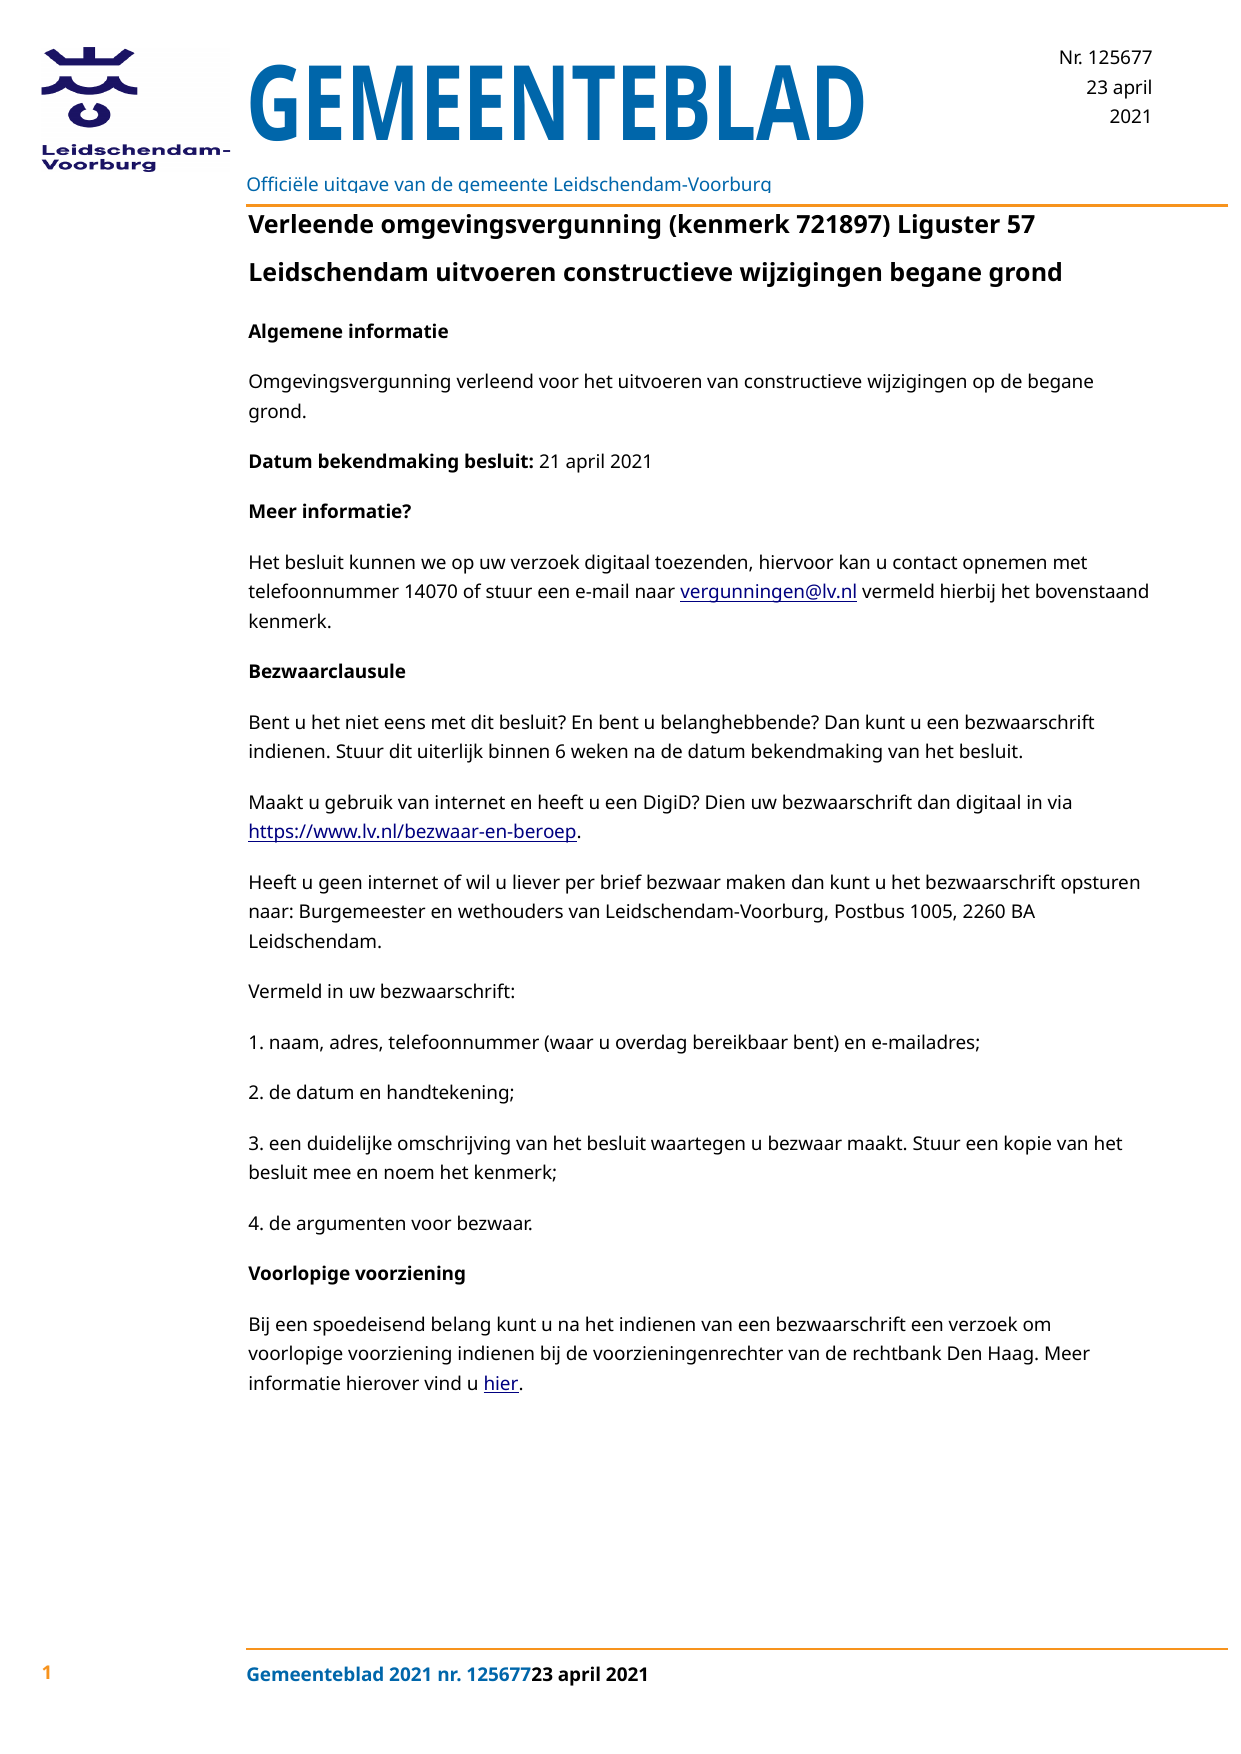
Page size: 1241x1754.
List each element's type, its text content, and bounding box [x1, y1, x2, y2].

text Bezwaarclausule [248, 659, 1152, 684]
text 2. de datum en handtekening; [248, 1079, 1152, 1105]
text Algemene informatie [248, 318, 1152, 344]
text 3. een duidelijke omschrijving van het besluit waartegen u bezwaar maakt. Stuur een kopie van het besluit mee en noem het kenmerk; [248, 1130, 1152, 1185]
text Omgevingsvergunning verleend voor het uitvoeren van constructieve wijzigingen op de begane grond. [248, 368, 1152, 424]
text Datum bekendmaking besluit: 21 april 2021 [248, 448, 1152, 474]
text 1. naam, adres, telefoonnummer (waar u overdag bereikbaar bent) en e-mailadres; [248, 1029, 1152, 1055]
text Verleende omgevingsvergunning (kenmerk 721897) Liguster 57 Leidschendam uitvoeren constructieve wijzigingen begane grond [248, 207, 1152, 288]
text Vermeld in uw bezwaarschrift: [248, 979, 1152, 1004]
text 4. de argumenten voor bezwaar. [248, 1210, 1152, 1236]
text Bij een spoedeisend belang kunt u na het indienen van een bezwaarschrift een verzoek om voorlopige voorziening indienen bij de voorzieningenrechter van de rechtbank Den Haag. Meer informatie hierover vind u hier. [248, 1311, 1152, 1396]
text Bent u het niet eens met dit besluit? En bent u belanghebbende? Dan kunt u een bezwaarschrift indienen. Stuur dit uiterlijk binnen 6 weken na de datum bekendmaking van het besluit. [248, 709, 1152, 764]
text Voorlopige voorziening [248, 1260, 1152, 1286]
picture [41, 47, 231, 172]
text Heeft u geen internet of wil u liever per brief bezwaar maken dan kunt u het bezwaarschrift opsturen naar: Burgemeester en wethouders van Leidschendam-Voorburg, Postbus 1005, 2260 BA Leidschendam. [248, 869, 1152, 954]
text Meer informatie? [248, 499, 1152, 524]
text Het besluit kunnen we op uw verzoek digitaal toezenden, hiervoor kan u contact opnemen met telefoonnummer 14070 of stuur een e-mail naar vergunningen@lv.nl vermeld hierbij het bovenstaand kenmerk. [248, 549, 1152, 634]
text Maakt u gebruik van internet en heeft u een DigiD? Dien uw bezwaarschrift dan digitaal in via https://www.lv.nl/bezwaar-en-beroep. [248, 789, 1152, 844]
